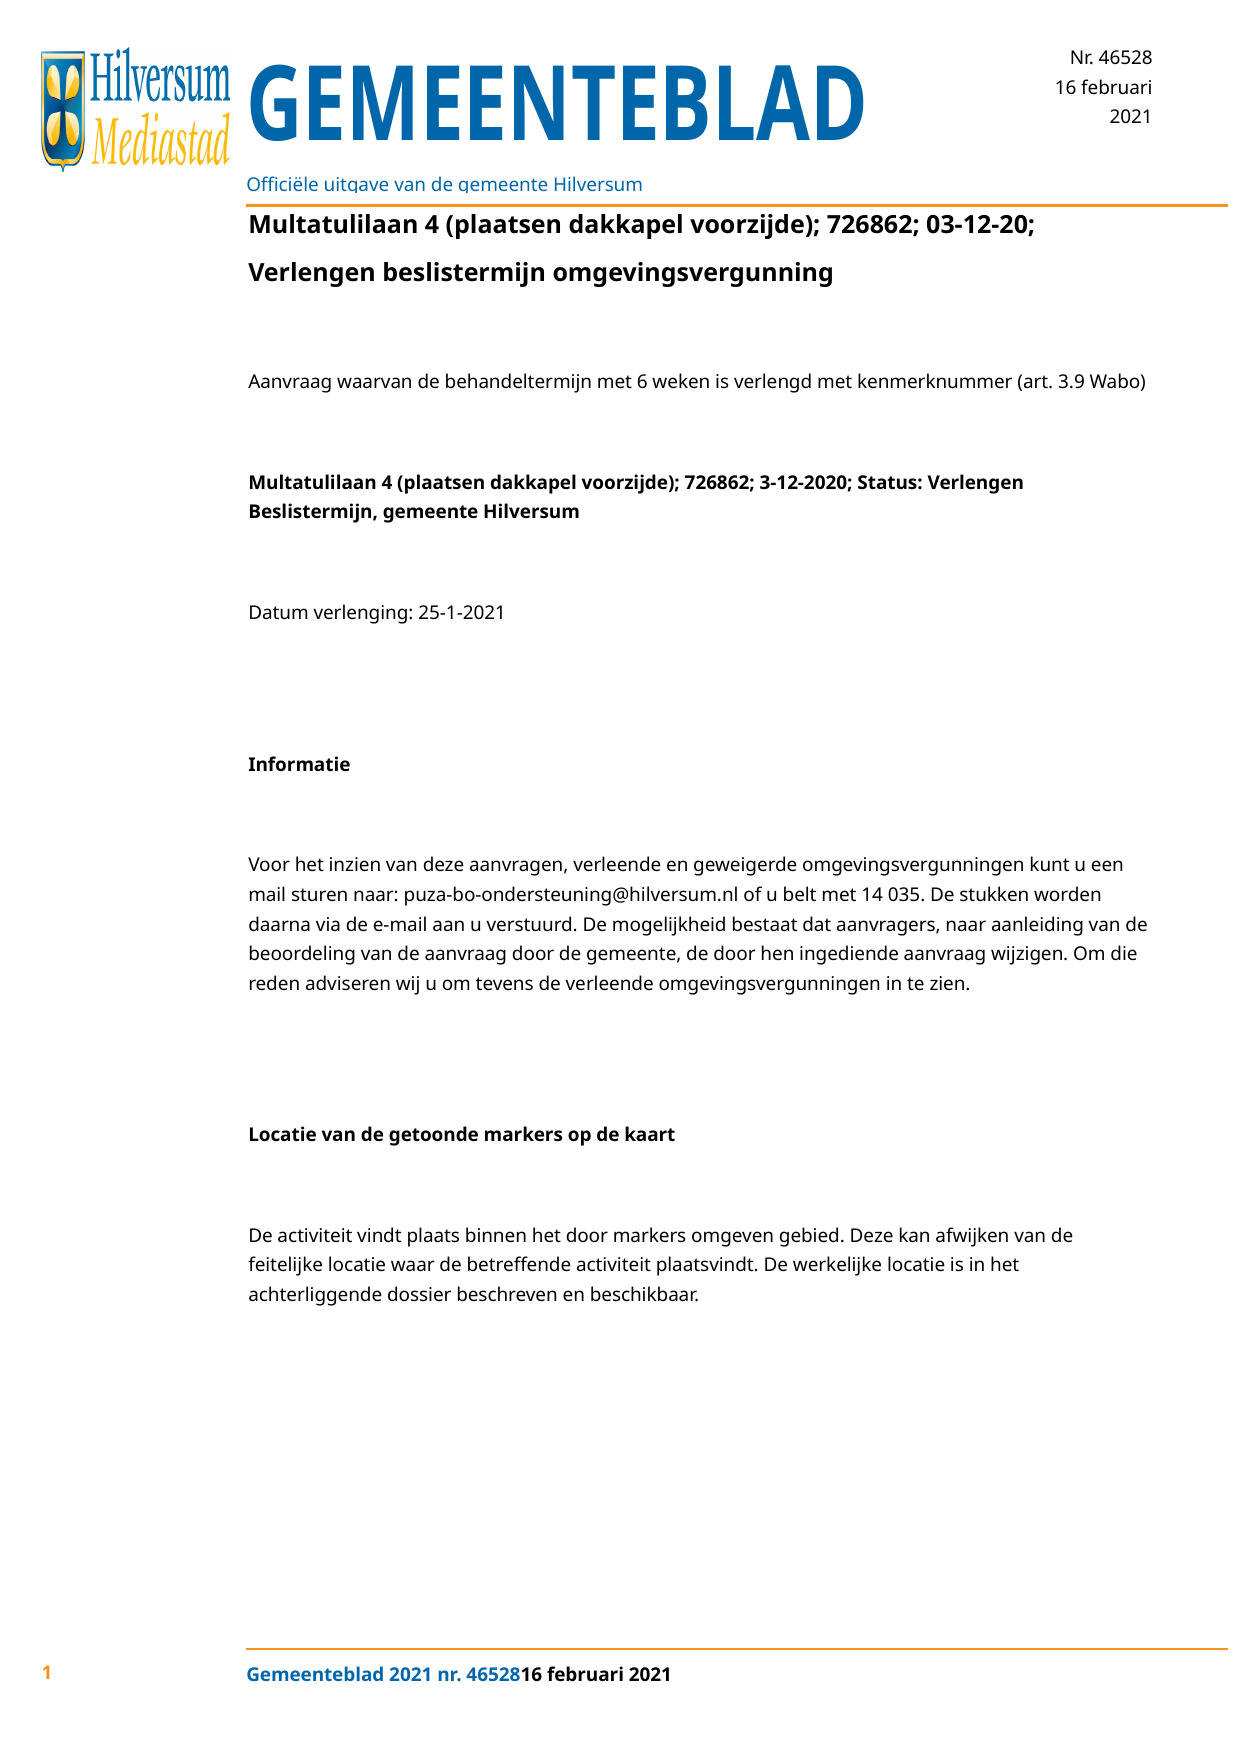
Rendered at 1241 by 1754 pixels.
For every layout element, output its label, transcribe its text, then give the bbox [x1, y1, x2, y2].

text De activiteit vindt plaats binnen het door markers omgeven gebied. Deze kan afwijken van de feitelijke locatie waar de betreffende activiteit plaatsvindt. De werkelijke locatie is in het achterliggende dossier beschreven en beschikbaar. [248, 1222, 1152, 1307]
text Aanvraag waarvan de behandeltermijn met 6 weken is verlengd met kenmerknummer (art. 3.9 Wabo) [248, 368, 1152, 394]
text Locatie van de getoonde markers op de kaart [248, 1121, 1152, 1147]
text Datum verlenging: 25-1-2021 [248, 599, 1152, 625]
text Multatulilaan 4 (plaatsen dakkapel voorzijde); 726862; 03-12-20; Verlengen beslistermijn omgevingsvergunning [248, 207, 1152, 288]
text Multatulilaan 4 (plaatsen dakkapel voorzijde); 726862; 3-12-2020; Status: Verlengen Beslistermijn, gemeente Hilversum [248, 469, 1152, 524]
text Informatie [248, 751, 1152, 777]
text Voor het inzien van deze aanvragen, verleende en geweigerde omgevingsvergunningen kunt u een mail sturen naar: puza-bo-ondersteuning@hilversum.nl of u belt met 14 035. De stukken worden daarna via de e-mail aan u verstuurd. De mogelijkheid bestaat dat aanvragers, naar aanleiding van de beoordeling van de aanvraag door de gemeente, de door hen ingediende aanvraag wijzigen. Om die reden adviseren wij u om tevens de verleende omgevingsvergunningen in te zien. [248, 852, 1152, 996]
picture [41, 47, 231, 172]
